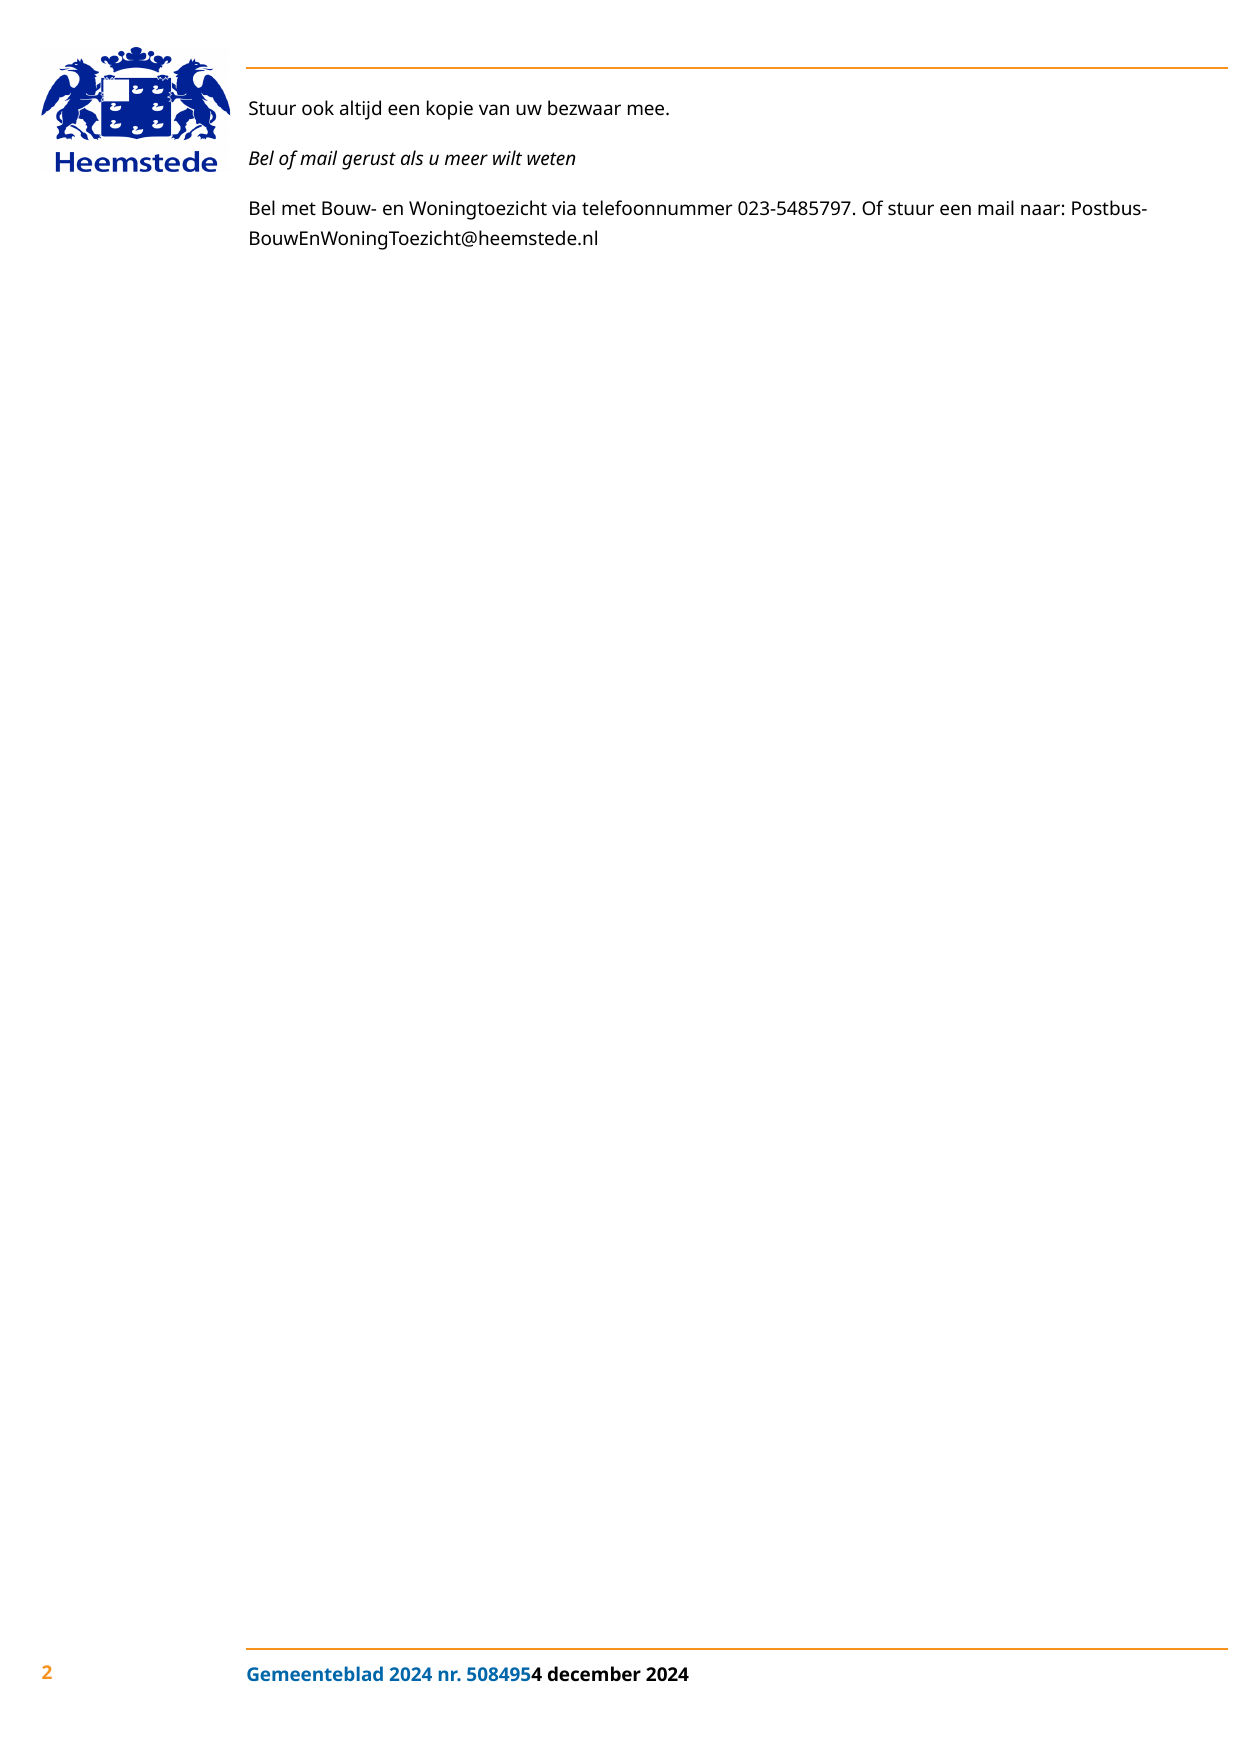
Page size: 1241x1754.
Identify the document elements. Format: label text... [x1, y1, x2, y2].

text Bel of mail gerust als u meer wilt weten [248, 145, 1152, 171]
text Bel met Bouw- en Woningtoezicht via telefoonnummer 023-5485797. Of stuur een mail naar: Postbus-BouwEnWoningToezicht@heemstede.nl [248, 196, 1152, 251]
text Stuur ook altijd een kopie van uw bezwaar mee. [248, 95, 1152, 121]
picture [41, 47, 231, 172]
